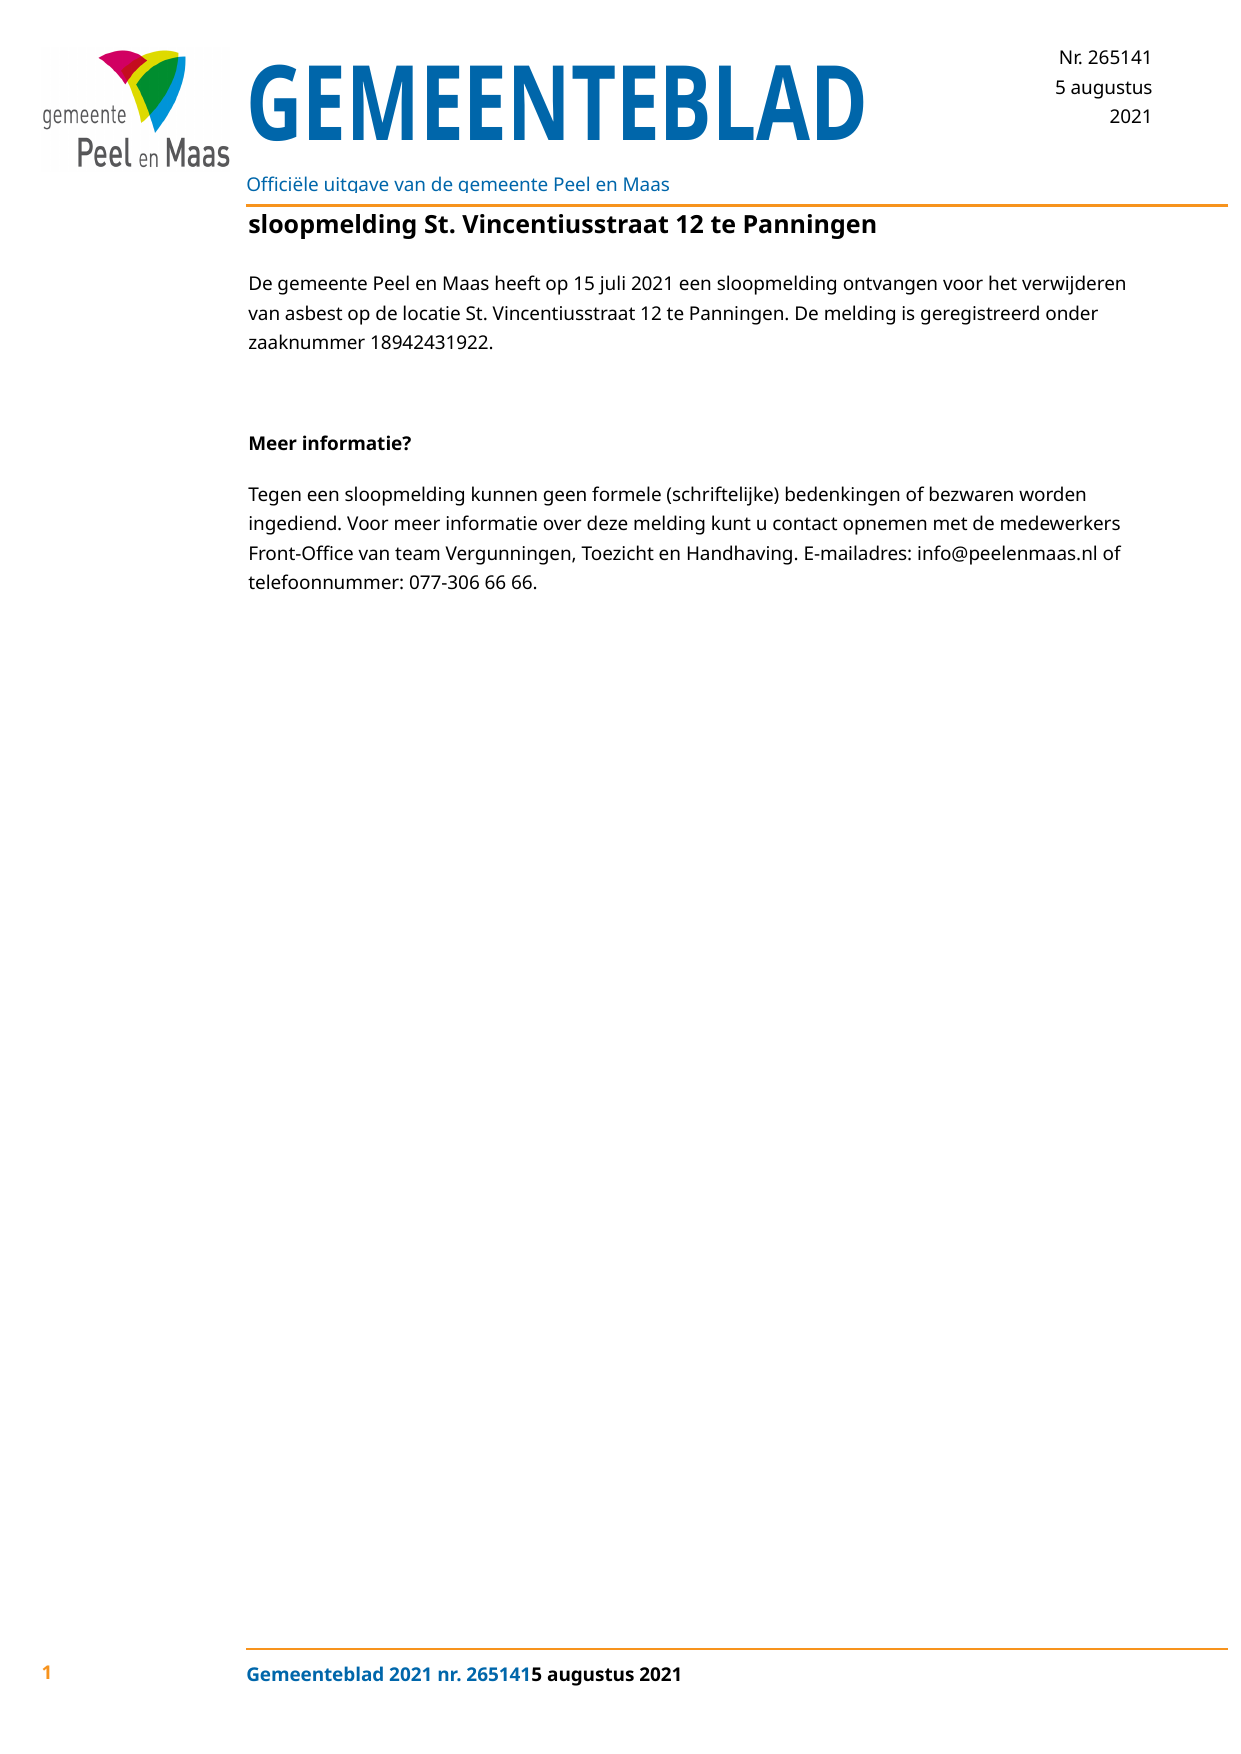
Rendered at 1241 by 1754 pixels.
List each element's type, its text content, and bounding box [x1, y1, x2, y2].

text Meer informatie? [248, 430, 1152, 456]
text sloopmelding St. Vincentiusstraat 12 te Panningen [248, 207, 1152, 241]
text De gemeente Peel en Maas heeft op 15 juli 2021 een sloopmelding ontvangen voor het verwijderen van asbest op de locatie St. Vincentiusstraat 12 te Panningen. De melding is geregistreerd onder zaaknummer 18942431922. [248, 270, 1152, 355]
picture [41, 47, 231, 172]
text Tegen een sloopmelding kunnen geen formele (schriftelijke) bedenkingen of bezwaren worden ingediend. Voor meer informatie over deze melding kunt u contact opnemen met de medewerkers Front-Office van team Vergunningen, Toezicht en Handhaving. E-mailadres: info@peelenmaas.nl of telefoonnummer: 077-306 66 66. [248, 481, 1152, 595]
